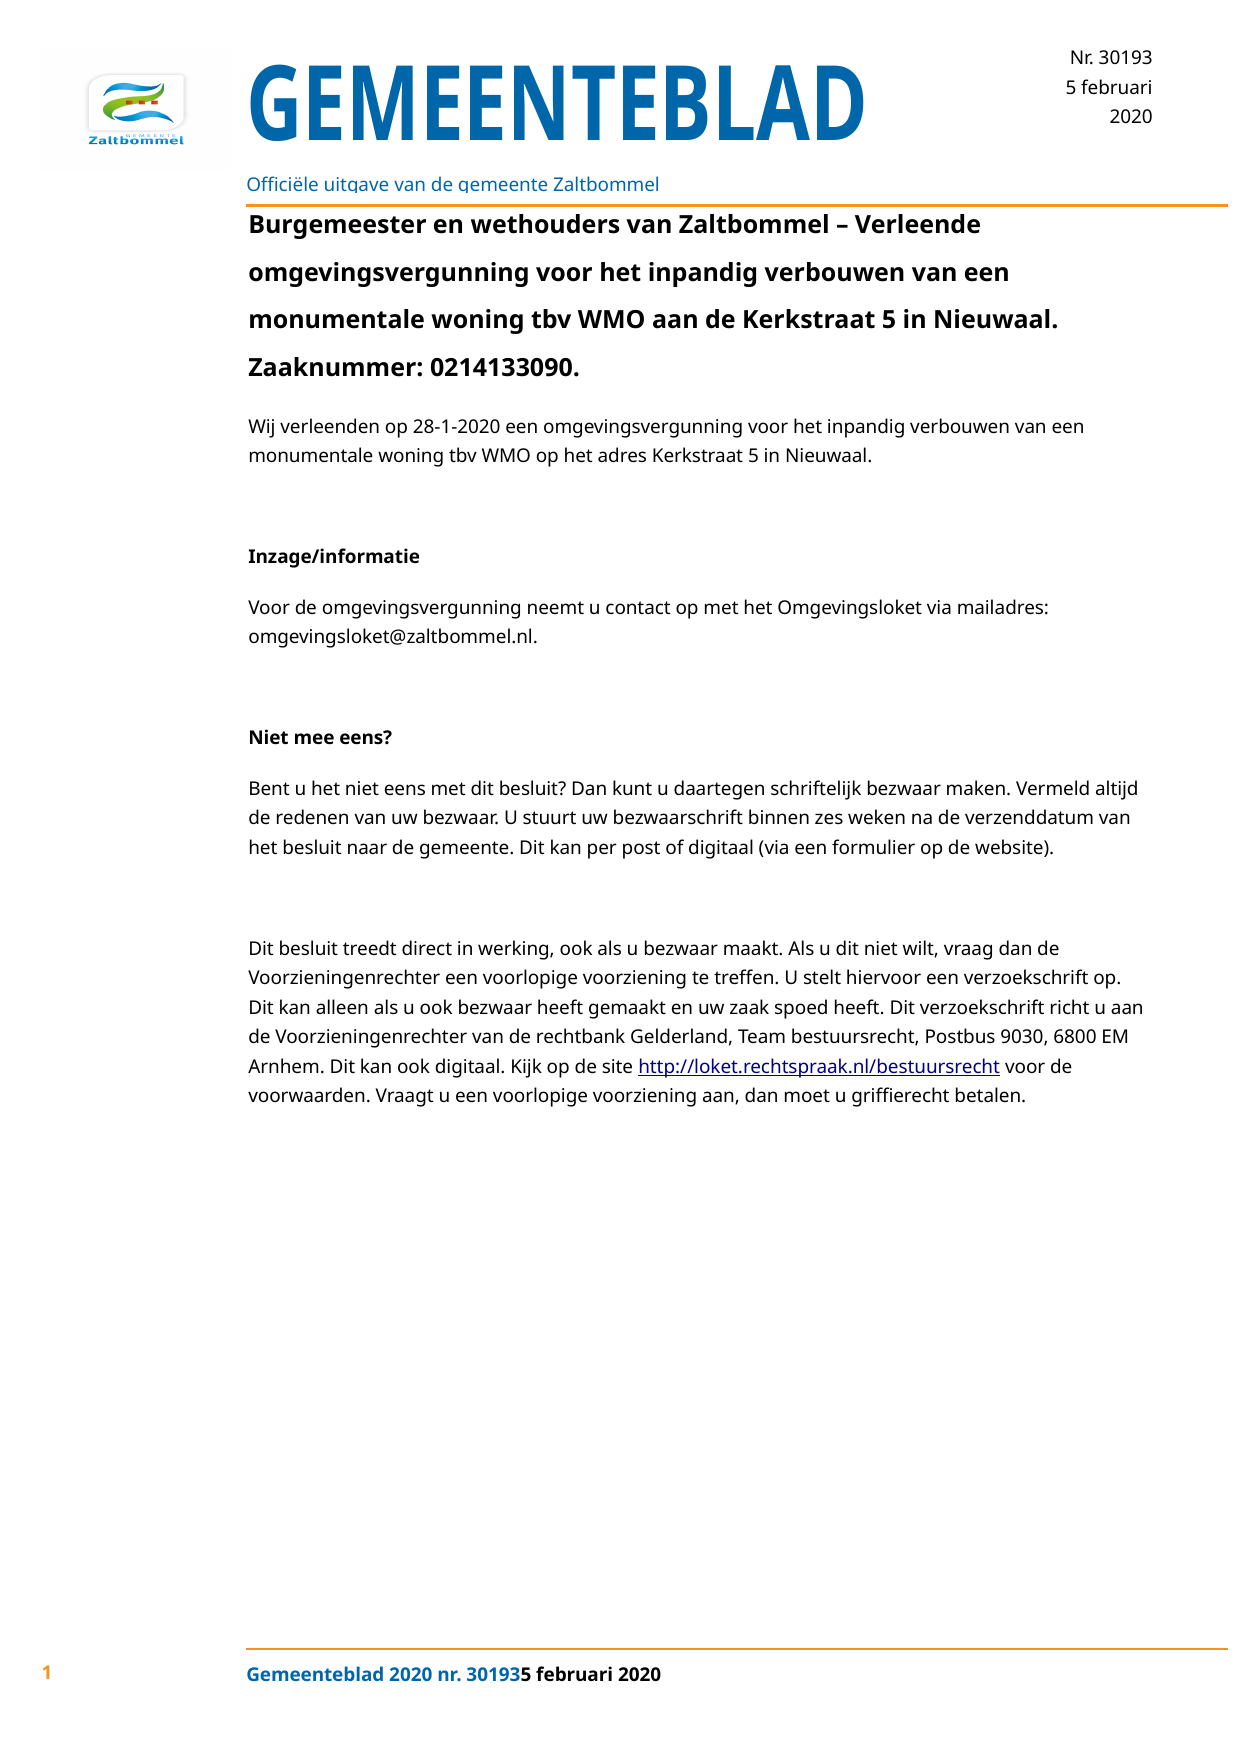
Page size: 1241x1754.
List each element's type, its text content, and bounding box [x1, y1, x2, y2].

text Voor de omgevingsvergunning neemt u contact op met het Omgevingsloket via mailadres: omgevingsloket@zaltbommel.nl. [248, 594, 1152, 649]
text Inzage/informatie [248, 543, 1152, 569]
text Burgemeester en wethouders van Zaltbommel – Verleende omgevingsvergunning voor het inpandig verbouwen van een monumentale woning tbv WMO aan de Kerkstraat 5 in Nieuwaal. Zaaknummer: 0214133090. [248, 207, 1152, 384]
text Bent u het niet eens met dit besluit? Dan kunt u daartegen schriftelijk bezwaar maken. Vermeld altijd de redenen van uw bezwaar. U stuurt uw bezwaarschrift binnen zes weken na de verzenddatum van het besluit naar de gemeente. Dit kan per post of digitaal (via een formulier op de website). [248, 775, 1152, 860]
text Wij verleenden op 28-1-2020 een omgevingsvergunning voor het inpandig verbouwen van een monumentale woning tbv WMO op het adres Kerkstraat 5 in Nieuwaal. [248, 413, 1152, 468]
text Dit besluit treedt direct in werking, ook als u bezwaar maakt. Als u dit niet wilt, vraag dan de Voorzieningenrechter een voorlopige voorziening te treffen. U stelt hiervoor een verzoekschrift op. Dit kan alleen als u ook bezwaar heeft gemaakt en uw zaak spoed heeft. Dit verzoekschrift richt u aan de Voorzieningenrechter van de rechtbank Gelderland, Team bestuursrecht, Postbus 9030, 6800 EM Arnhem. Dit kan ook digitaal. Kijk op de site http://loket.rechtspraak.nl/bestuursrecht voor de voorwaarden. Vraagt u een voorlopige voorziening aan, dan moet u griffierecht betalen. [248, 935, 1152, 1108]
picture [41, 47, 231, 172]
text Niet mee eens? [248, 724, 1152, 750]
